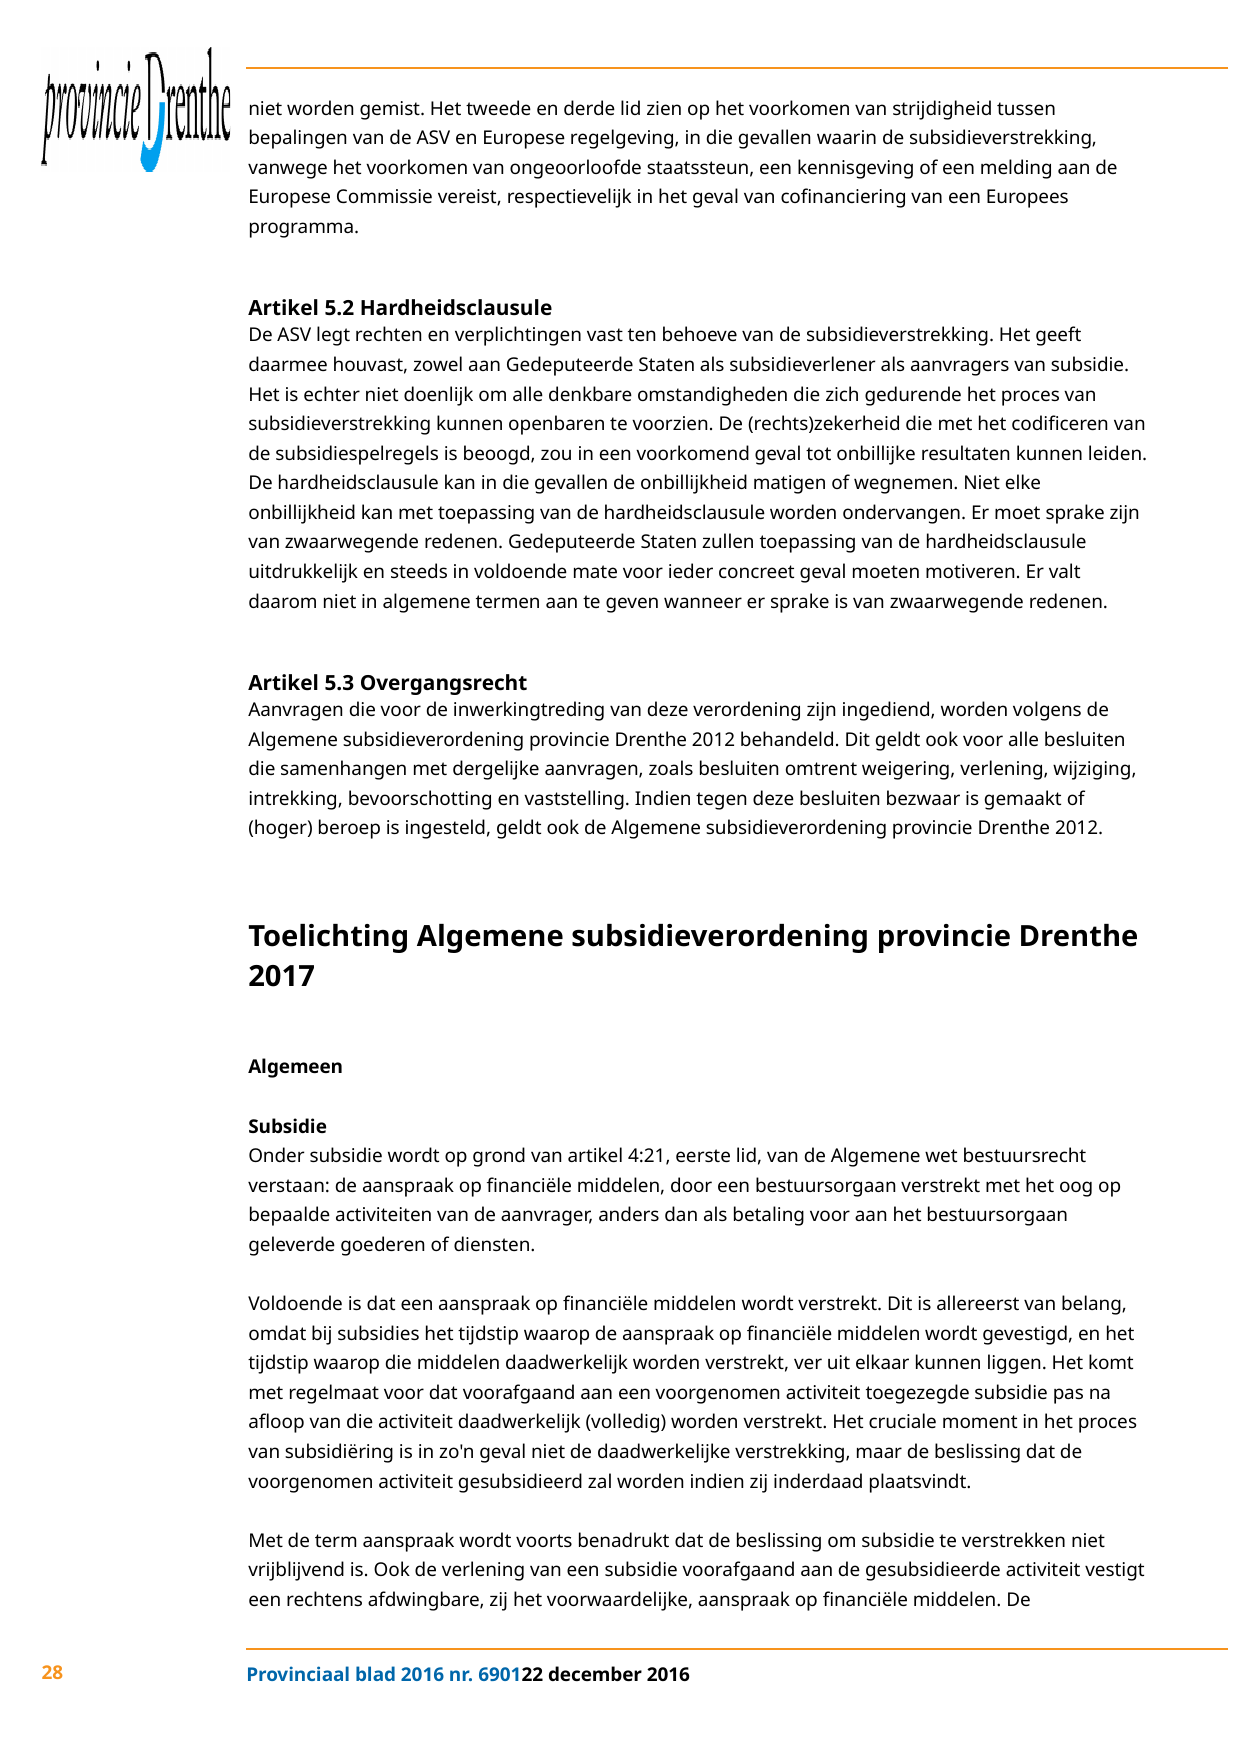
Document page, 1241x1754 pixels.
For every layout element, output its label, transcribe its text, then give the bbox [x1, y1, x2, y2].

text De ASV legt rechten en verplichtingen vast ten behoeve van de subsidieverstrekking. Het geeft daarmee houvast, zowel aan Gedeputeerde Staten als subsidieverlener als aanvragers van subsidie. Het is echter niet doenlijk om alle denkbare omstandigheden die zich gedurende het proces van subsidieverstrekking kunnen openbaren te voorzien. De (rechts)zekerheid die met het codificeren van de subsidiespelregels is beoogd, zou in een voorkomend geval tot onbillijke resultaten kunnen leiden. De hardheidsclausule kan in die gevallen de onbillijkheid matigen of wegnemen. Niet elke onbillijkheid kan met toepassing van de hardheidsclausule worden ondervangen. Er moet sprake zijn van zwaarwegende redenen. Gedeputeerde Staten zullen toepassing van de hardheidsclausule uitdrukkelijk en steeds in voldoende mate voor ieder concreet geval moeten motiveren. Er valt daarom niet in algemene termen aan te geven wanneer er sprake is van zwaarwegende redenen. [248, 322, 1152, 613]
text Voldoende is dat een aanspraak op financiële middelen wordt verstrekt. Dit is allereerst van belang, omdat bij subsidies het tijdstip waarop de aanspraak op financiële middelen wordt gevestigd, en het tijdstip waarop die middelen daadwerkelijk worden verstrekt, ver uit elkaar kunnen liggen. Het komt met regelmaat voor dat voorafgaand aan een voorgenomen activiteit toegezegde subsidie pas na afloop van die activiteit daadwerkelijk (volledig) worden verstrekt. Het cruciale moment in het proces van subsidiëring is in zo'n geval niet de daadwerkelijke verstrekking, maar de beslissing dat de voorgenomen activiteit gesubsidieerd zal worden indien zij inderdaad plaatsvindt. [248, 1290, 1152, 1493]
text niet worden gemist. Het tweede en derde lid zien op het voorkomen van strijdigheid tussen bepalingen van de ASV en Europese regelgeving, in die gevallen waarin de subsidieverstrekking, vanwege het voorkomen van ongeoorloofde staatssteun, een kennisgeving of een melding aan de Europese Commissie vereist, respectievelijk in het geval van cofinanciering van een Europees programma. [248, 95, 1152, 239]
text Algemeen [248, 1054, 1152, 1079]
text Met de term aanspraak wordt voorts benadrukt dat de beslissing om subsidie te verstrekken niet vrijblijvend is. Ook de verlening van een subsidie voorafgaand aan de gesubsidieerde activiteit vestigt een rechtens afdwingbare, zij het voorwaardelijke, aanspraak op financiële middelen. De [248, 1527, 1152, 1612]
picture [41, 47, 231, 172]
text Artikel 5.3 Overgangsrecht [248, 668, 1152, 696]
text Subsidie [248, 1113, 1152, 1138]
text Aanvragen die voor de inwerkingtreding van deze verordening zijn ingediend, worden volgens de Algemene subsidieverordening provincie Drenthe 2012 behandeld. Dit geldt ook voor alle besluiten die samenhangen met dergelijke aanvragen, zoals besluiten omtrent weigering, verlening, wijziging, intrekking, bevoorschotting en vaststelling. Indien tegen deze besluiten bezwaar is gemaakt of (hoger) beroep is ingesteld, geldt ook de Algemene subsidieverordening provincie Drenthe 2012. [248, 696, 1152, 840]
text Onder subsidie wordt op grond van artikel 4:21, eerste lid, van de Algemene wet bestuursrecht verstaan: de aanspraak op financiële middelen, door een bestuursorgaan verstrekt met het oog op bepaalde activiteiten van de aanvrager, anders dan als betaling voor aan het bestuursorgaan geleverde goederen of diensten. [248, 1142, 1152, 1257]
text Toelichting Algemene subsidieverordening provincie Drenthe 2017 [248, 916, 1152, 995]
text Artikel 5.2 Hardheidsclausule [248, 293, 1152, 322]
